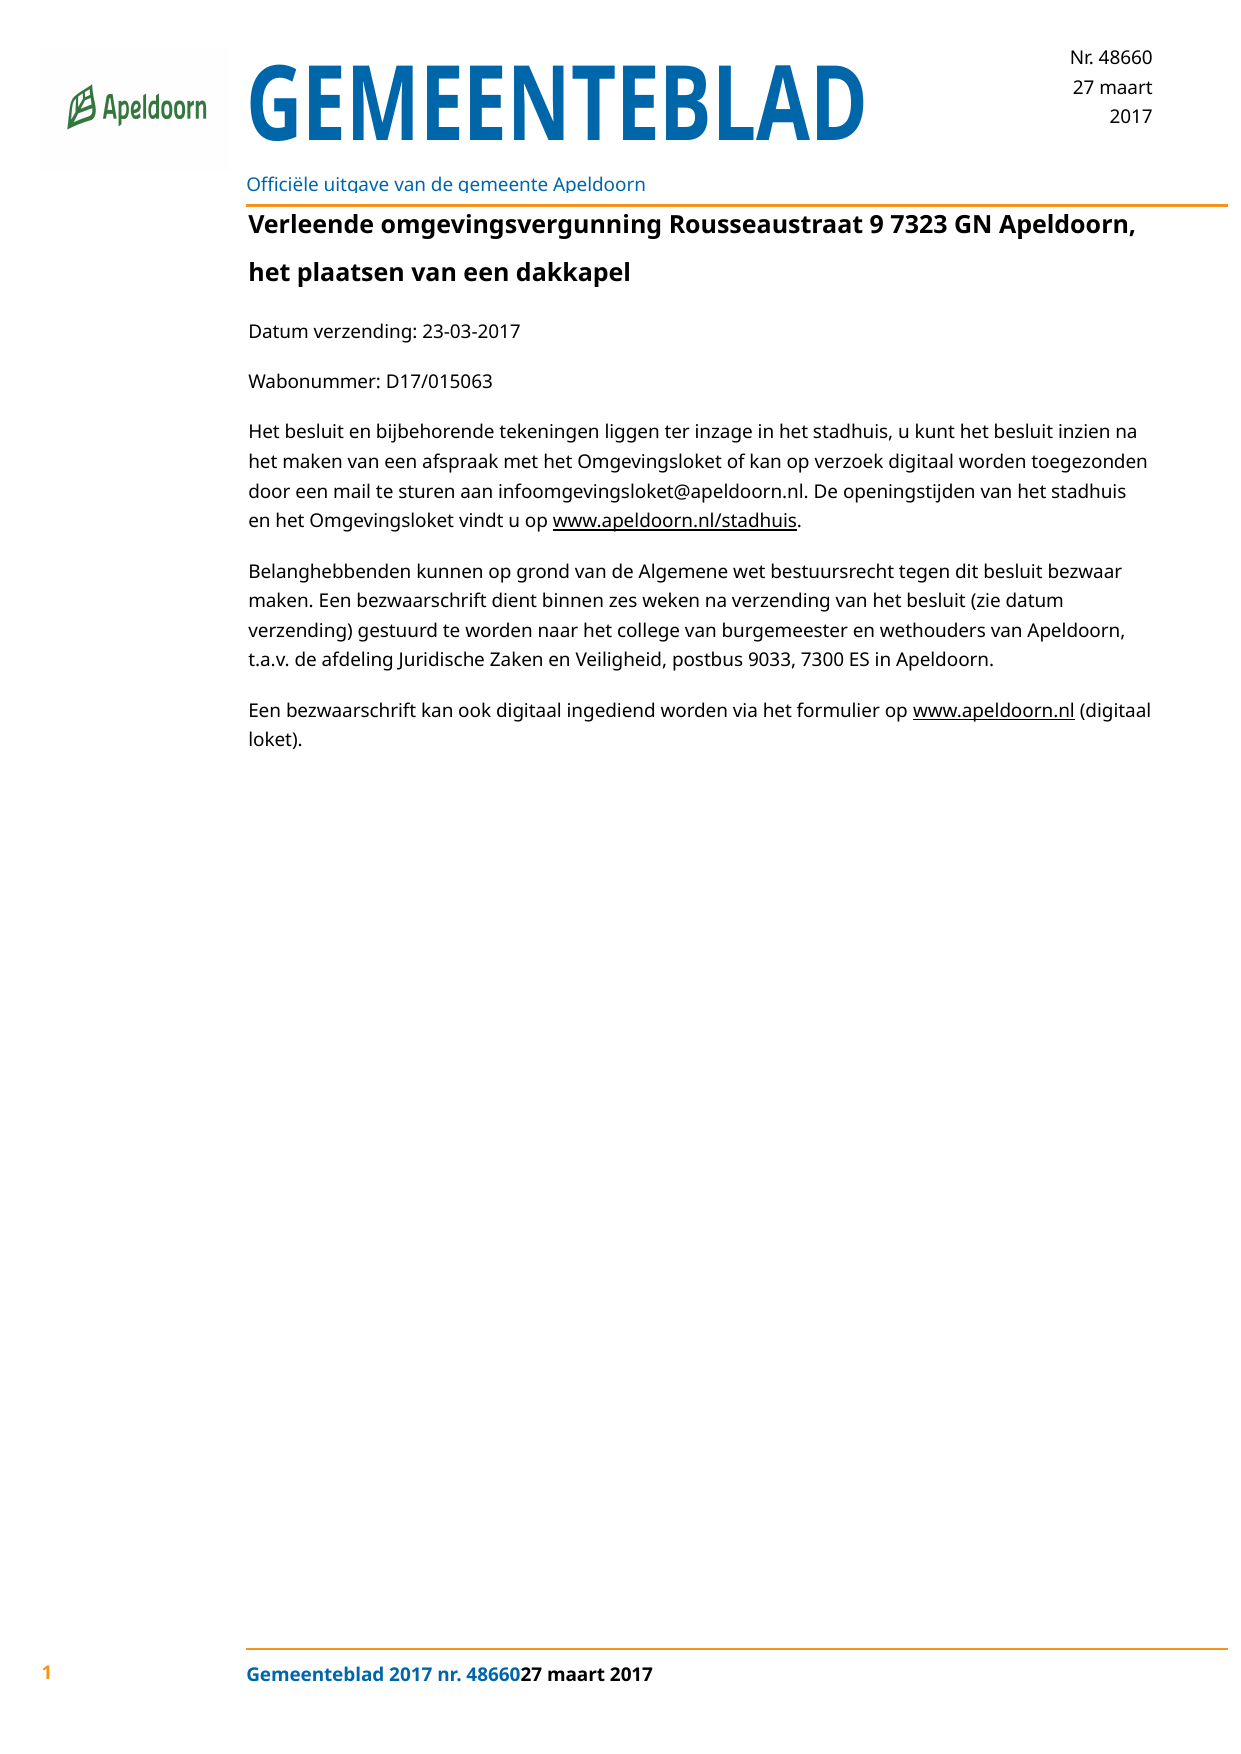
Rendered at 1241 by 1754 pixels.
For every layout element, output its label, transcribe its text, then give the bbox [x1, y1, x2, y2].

text Een bezwaarschrift kan ook digitaal ingediend worden via het formulier op www.apeldoorn.nl (digitaal loket). [248, 697, 1152, 752]
text Het besluit en bijbehorende tekeningen liggen ter inzage in het stadhuis, u kunt het besluit inzien na het maken van een afspraak met het Omgevingsloket of kan op verzoek digitaal worden toegezonden door een mail te sturen aan infoomgevingsloket@apeldoorn.nl. De openingstijden van het stadhuis en het Omgevingsloket vindt u op www.apeldoorn.nl/stadhuis. [248, 419, 1152, 533]
text Belanghebbenden kunnen op grond van de Algemene wet bestuursrecht tegen dit besluit bezwaar maken. Een bezwaarschrift dient binnen zes weken na verzending van het besluit (zie datum verzending) gestuurd te worden naar het college van burgemeester en wethouders van Apeldoorn, t.a.v. de afdeling Juridische Zaken en Veiligheid, postbus 9033, 7300 ES in Apeldoorn. [248, 558, 1152, 672]
text Datum verzending: 23-03-2017 [248, 318, 1152, 344]
picture [41, 47, 231, 172]
text Verleende omgevingsvergunning Rousseaustraat 9 7323 GN Apeldoorn, het plaatsen van een dakkapel [248, 207, 1152, 288]
text Wabonummer: D17/015063 [248, 368, 1152, 394]
